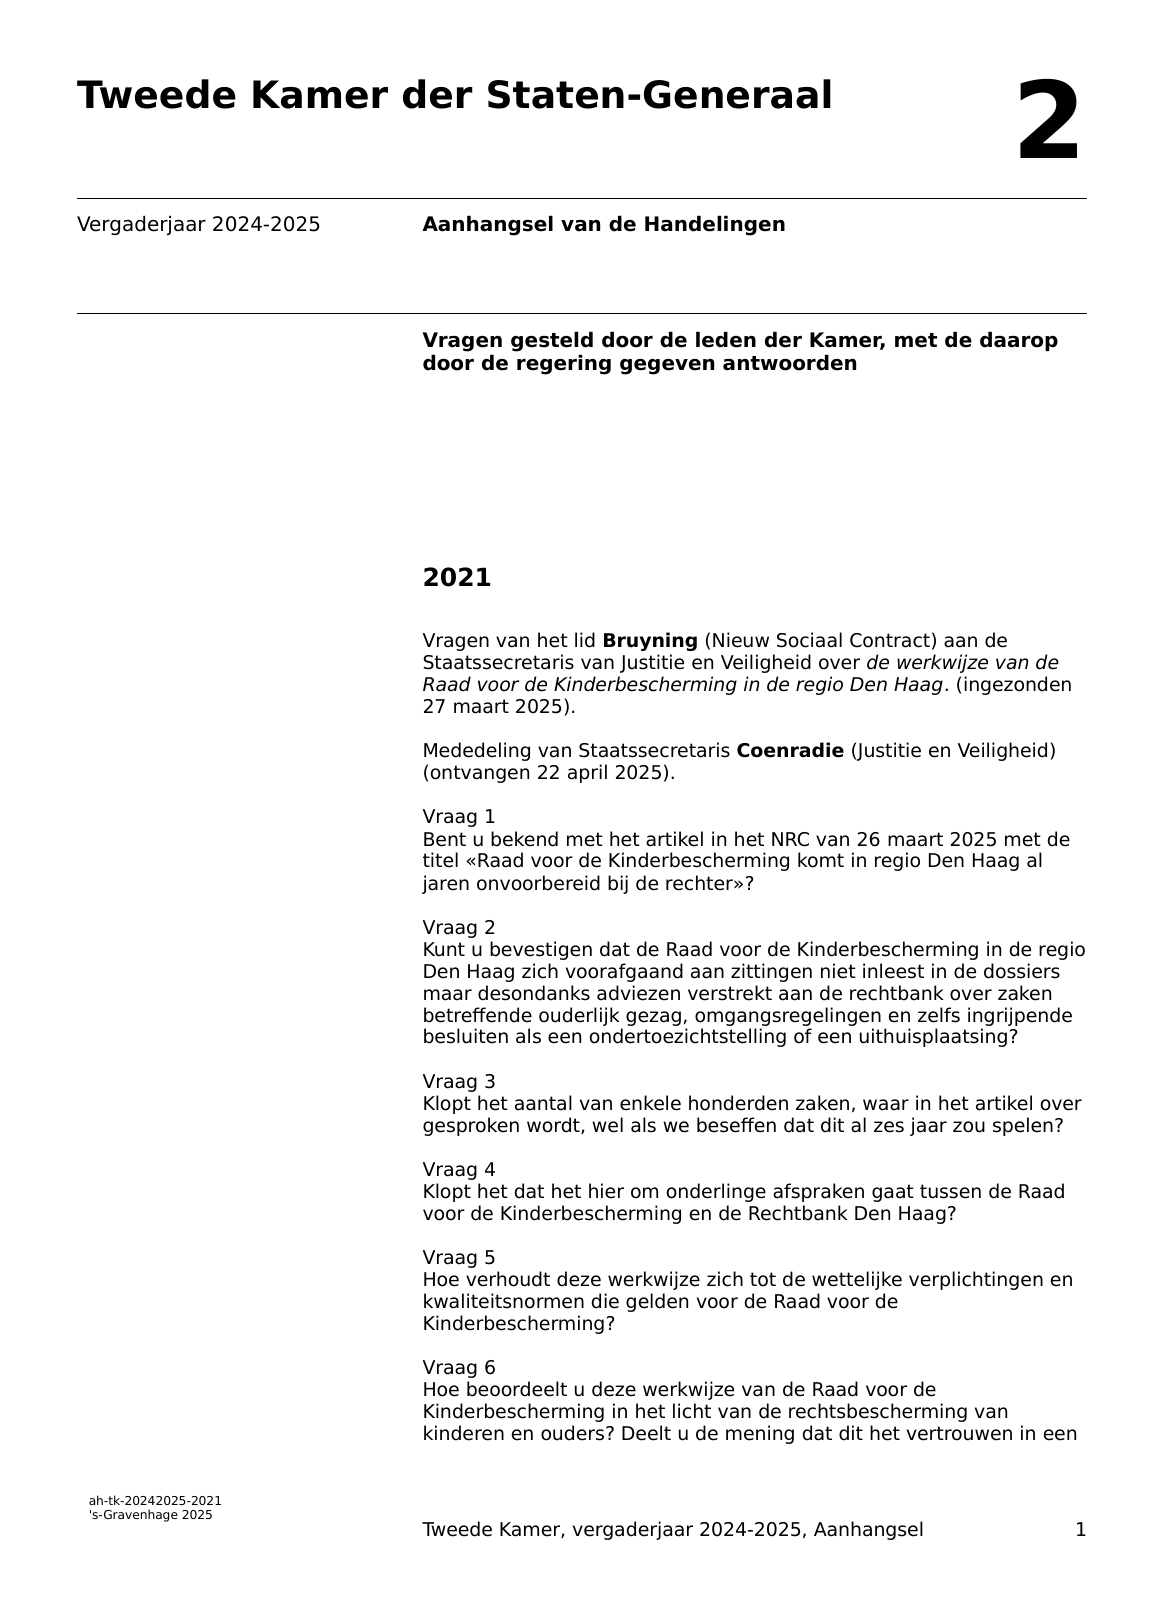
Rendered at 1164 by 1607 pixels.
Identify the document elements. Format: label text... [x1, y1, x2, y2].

text Vraag 1 [422, 806, 1087, 828]
text Vraag 4 [422, 1159, 1087, 1181]
table_cell Vragen gesteld door de leden der Kamer, met de daarop door de regering gegeven antwoorden [422, 314, 1087, 375]
text Klopt het aantal van enkele honderden zaken, waar in het artikel over gesproken wordt, wel als we beseffen dat dit al zes jaar zou spelen? [422, 1093, 1087, 1137]
table_cell Vergaderjaar 2024-2025 [77, 199, 422, 313]
table_cell Aanhangsel van de Handelingen [422, 199, 1087, 313]
text Vraag 6 [422, 1357, 1087, 1379]
text Klopt het dat het hier om onderlinge afspraken gaat tussen de Raad voor de Kinderbescherming en de Rechtbank Den Haag? [422, 1181, 1087, 1225]
text Vraag 3 [422, 1071, 1087, 1093]
text Hoe verhoudt deze werkwijze zich tot de wettelijke verplichtingen en kwaliteitsnormen die gelden voor de Raad voor de Kinderbescherming? [422, 1269, 1087, 1335]
text Hoe beoordeelt u deze werkwijze van de Raad voor de Kinderbescherming in het licht van de rechtsbescherming van kinderen en ouders? Deelt u de mening dat dit het vertrouwen in een [422, 1379, 1087, 1445]
table_header Tweede Kamer der Staten-Generaal [77, 59, 886, 198]
text Vraag 5 [422, 1247, 1087, 1269]
table_cell [77, 314, 422, 375]
text 2021 [422, 563, 1087, 592]
text Bent u bekend met het artikel in het NRC van 26 maart 2025 met de titel «Raad voor de Kinderbescherming komt in regio Den Haag al jaren onvoorbereid bij de rechter»? [422, 828, 1087, 894]
table_header 2 [886, 59, 1087, 198]
text Kunt u bevestigen dat de Raad voor de Kinderbescherming in de regio Den Haag zich voorafgaand aan zittingen niet inleest in de dossiers maar desondanks adviezen verstrekt aan de rechtbank over zaken betreffende ouderlijk gezag, omgangsregelingen en zelfs ingrijpende besluiten als een ondertoezichtstelling of een uithuisplaatsing? [422, 938, 1087, 1048]
text Vragen van het lid Bruyning (Nieuw Sociaal Contract) aan de Staatssecretaris van Justitie en Veiligheid over de werkwijze van de Raad voor de Kinderbescherming in de regio Den Haag. (ingezonden 27 maart 2025). [422, 630, 1087, 718]
text Mededeling van Staatssecretaris Coenradie (Justitie en Veiligheid) (ontvangen 22 april 2025). [422, 740, 1087, 784]
text 's-Gravenhage 2025 [88, 1508, 323, 1522]
text Vraag 2 [422, 917, 1087, 938]
text ah-tk-20242025-2021 [88, 1494, 323, 1508]
